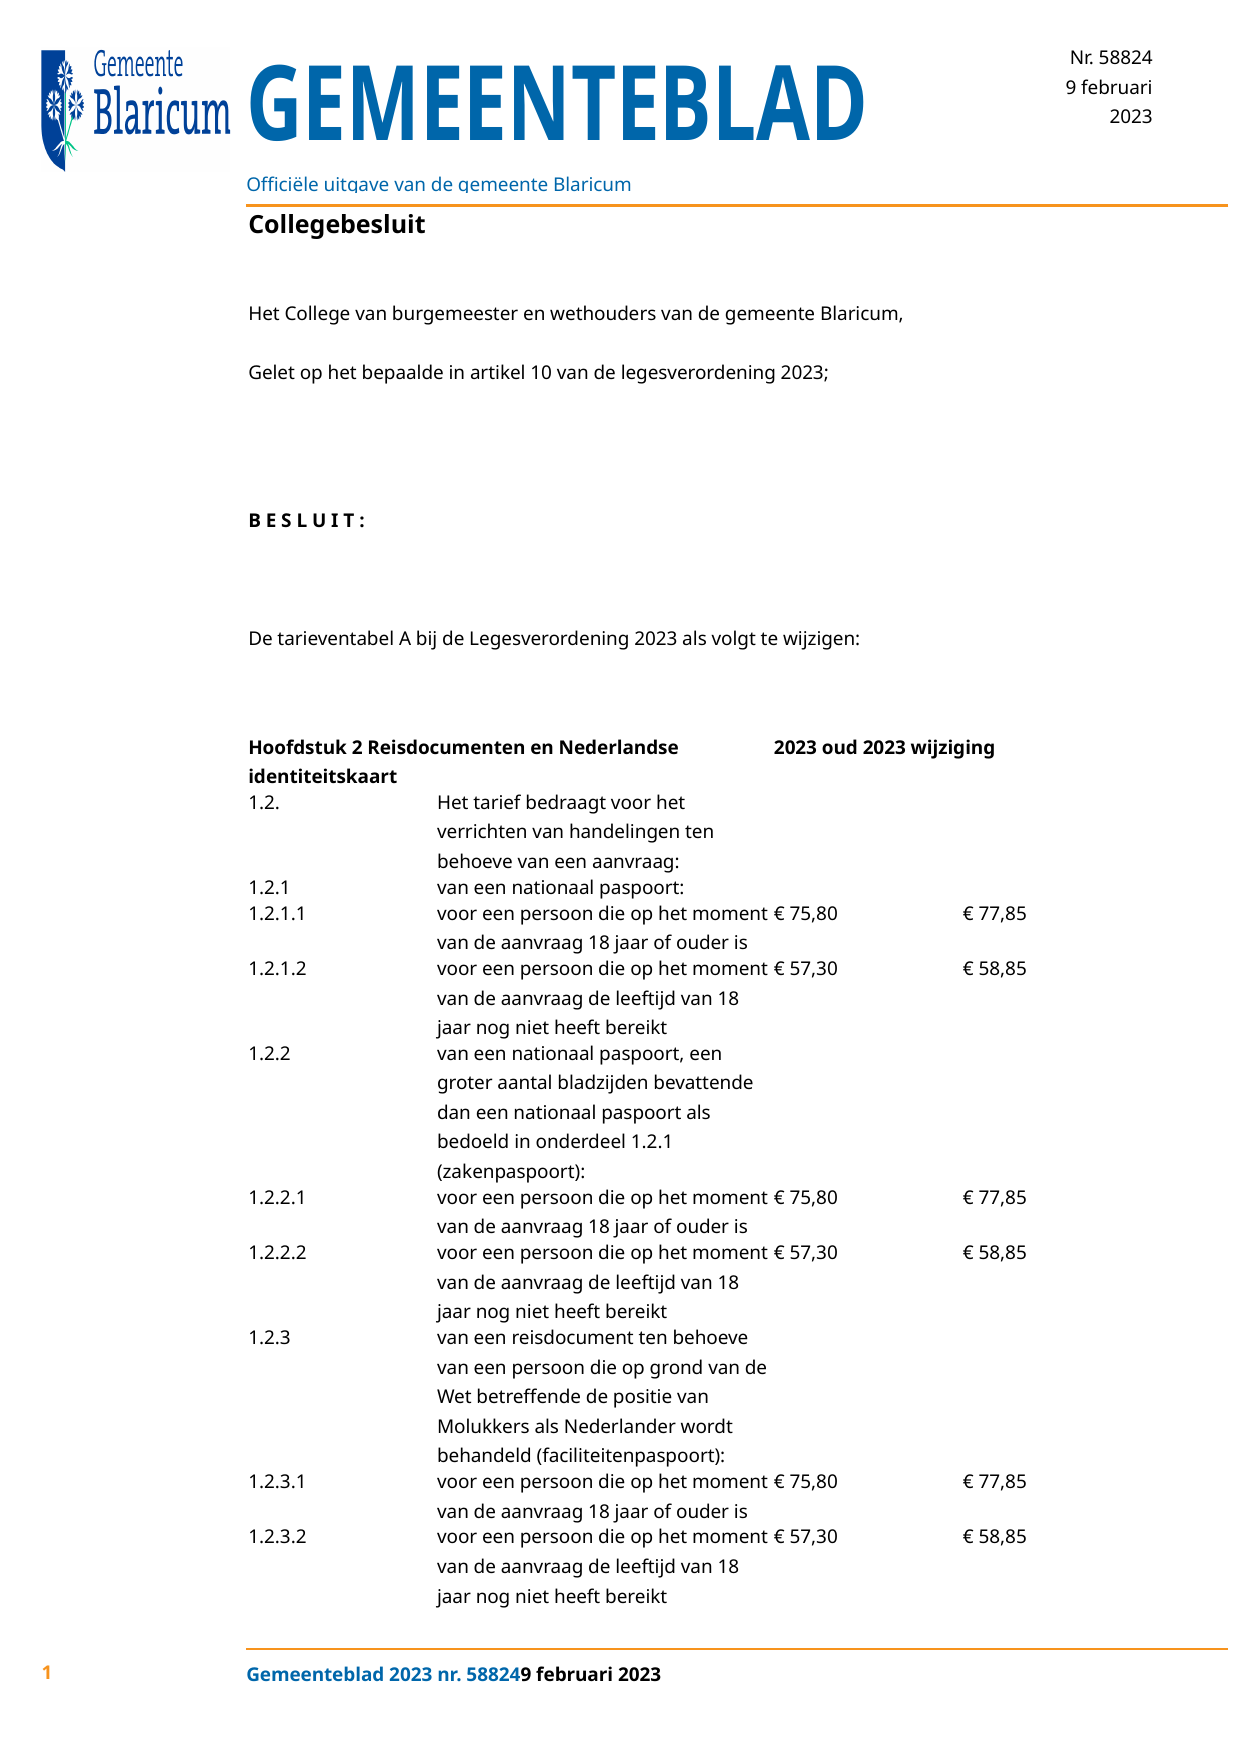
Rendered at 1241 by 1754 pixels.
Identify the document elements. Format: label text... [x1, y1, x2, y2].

table_cell [774, 789, 963, 874]
text Gelet op het bepaalde in artikel 10 van de legesverordening 2023; [248, 359, 1152, 385]
text De tarieventabel A bij de Legesverordening 2023 als volgt te wijzigen: [248, 625, 1152, 651]
table_cell [963, 874, 1152, 900]
table_header 2023 oud 2023 wijziging [774, 734, 1152, 789]
table_cell voor een persoon die op het moment van de aanvraag de leeftijd van 18 jaar nog niet heeft bereikt [437, 1239, 774, 1324]
table_cell voor een persoon die op het moment van de aanvraag 18 jaar of ouder is [437, 900, 774, 955]
table_cell 1.2. [248, 789, 437, 874]
table_cell € 75,80 [774, 900, 963, 955]
picture [41, 47, 231, 172]
text B E S L U I T : [248, 507, 1152, 533]
table_cell [774, 874, 963, 900]
table_cell € 58,85 [963, 1239, 1152, 1324]
table_cell [774, 1324, 963, 1468]
table_cell [774, 1040, 963, 1184]
table_cell € 75,80 [774, 1468, 963, 1524]
table_cell 1.2.2.1 [248, 1184, 437, 1239]
table_cell [963, 1324, 1152, 1468]
table_cell 1.2.2 [248, 1040, 437, 1184]
text Het College van burgemeester en wethouders van de gemeente Blaricum, [248, 300, 1152, 326]
table_cell € 58,85 [963, 1524, 1152, 1608]
table_cell [963, 789, 1152, 874]
table_cell € 77,85 [963, 1184, 1152, 1239]
table_cell 1.2.1.1 [248, 900, 437, 955]
table_cell 1.2.3.2 [248, 1524, 437, 1608]
table_cell 1.2.3 [248, 1324, 437, 1468]
table_cell 1.2.1 [248, 874, 437, 900]
table_cell € 57,30 [774, 1524, 963, 1608]
table_cell € 75,80 [774, 1184, 963, 1239]
table_cell 1.2.3.1 [248, 1468, 437, 1524]
table_cell voor een persoon die op het moment van de aanvraag de leeftijd van 18 jaar nog niet heeft bereikt [437, 1524, 774, 1608]
table_cell € 77,85 [963, 1468, 1152, 1524]
table_header Hoofdstuk 2 Reisdocumenten en Nederlandse identiteitskaart [248, 734, 774, 789]
table_cell € 58,85 [963, 955, 1152, 1040]
table_cell van een reisdocument ten behoeve van een persoon die op grond van de Wet betreffende de positie van Molukkers als Nederlander wordt behandeld (faciliteitenpaspoort): [437, 1324, 774, 1468]
table_cell Het tarief bedraagt voor het verrichten van handelingen ten behoeve van een aanvraag: [437, 789, 774, 874]
table_cell 1.2.1.2 [248, 955, 437, 1040]
text Collegebesluit [248, 207, 1152, 241]
table_cell van een nationaal paspoort: [437, 874, 774, 900]
table_cell € 57,30 [774, 1239, 963, 1324]
table_cell 1.2.2.2 [248, 1239, 437, 1324]
table_cell voor een persoon die op het moment van de aanvraag 18 jaar of ouder is [437, 1468, 774, 1524]
table_cell € 77,85 [963, 900, 1152, 955]
table_cell [963, 1040, 1152, 1184]
table_cell voor een persoon die op het moment van de aanvraag 18 jaar of ouder is [437, 1184, 774, 1239]
table_cell voor een persoon die op het moment van de aanvraag de leeftijd van 18 jaar nog niet heeft bereikt [437, 955, 774, 1040]
table_cell € 57,30 [774, 955, 963, 1040]
table_cell van een nationaal paspoort, een groter aantal bladzijden bevattende dan een nationaal paspoort als bedoeld in onderdeel 1.2.1 (zakenpaspoort): [437, 1040, 774, 1184]
